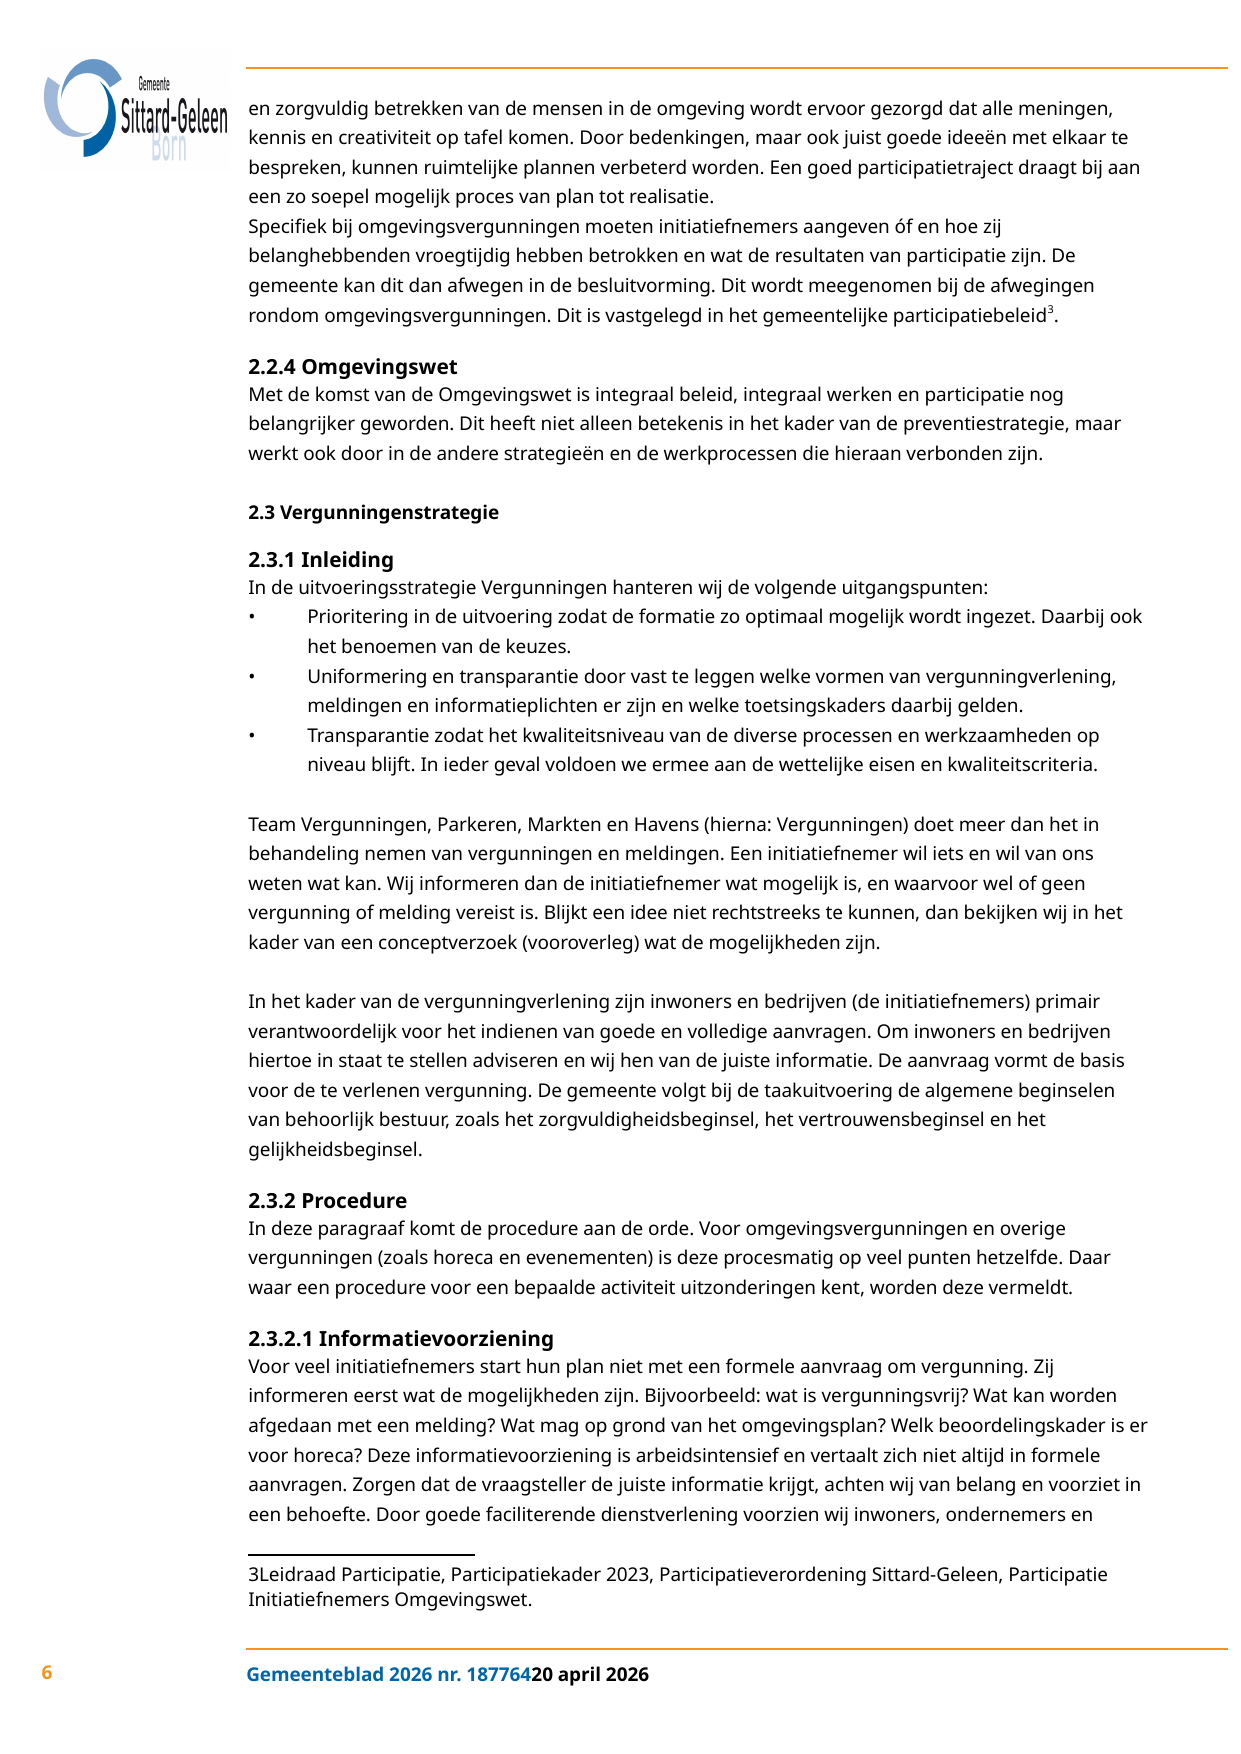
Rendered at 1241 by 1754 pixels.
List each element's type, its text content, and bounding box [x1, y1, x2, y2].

text 2.3.2.1 Informatievoorziening [248, 1324, 1152, 1353]
picture [41, 47, 231, 172]
list Prioritering in de uitvoering zodat de formatie zo optimaal mogelijk wordt ingezet. Daarbij ook het benoemen van de keuzes. [248, 604, 1152, 659]
text 2.3.2 Procedure [248, 1187, 1152, 1215]
text Leidraad Participatie, Participatiekader 2023, Participatieverordening Sittard-Geleen, Participatie Initiatiefnemers Omgevingswet. [248, 1561, 1152, 1612]
list Transparantie zodat het kwaliteitsniveau van de diverse processen en werkzaamheden op niveau blijft. In ieder geval voldoen we ermee aan de wettelijke eisen en kwaliteitscriteria. [248, 722, 1152, 777]
text 2.3.1 Inleiding [248, 546, 1152, 574]
text 2.3 Vergunningenstrategie [248, 499, 1152, 525]
text Voor veel initiatiefnemers start hun plan niet met een formele aanvraag om vergunning. Zij informeren eerst wat de mogelijkheden zijn. Bijvoorbeeld: wat is vergunningsvrij? Wat kan worden afgedaan met een melding? Wat mag op grond van het omgevingsplan? Welk beoordelingskader is er voor horeca? Deze informatievoorziening is arbeidsintensief en vertaalt zich niet altijd in formele aanvragen. Zorgen dat de vraagsteller de juiste informatie krijgt, achten wij van belang en voorziet in een behoefte. Door goede faciliterende dienstverlening voorzien wij inwoners, ondernemers en [248, 1353, 1152, 1527]
text Met de komst van de Omgevingswet is integraal beleid, integraal werken en participatie nog belangrijker geworden. Dit heeft niet alleen betekenis in het kader van de preventiestrategie, maar werkt ook door in de andere strategieën en de werkprocessen die hieraan verbonden zijn. [248, 381, 1152, 466]
text 2.2.4 Omgevingswet [248, 352, 1152, 381]
text In deze paragraaf komt de procedure aan de orde. Voor omgevingsvergunningen en overige vergunningen (zoals horeca en evenementen) is deze procesmatig op veel punten hetzelfde. Daar waar een procedure voor een bepaalde activiteit uitzonderingen kent, worden deze vermeldt. [248, 1215, 1152, 1300]
text en zorgvuldig betrekken van de mensen in de omgeving wordt ervoor gezorgd dat alle meningen, kennis en creativiteit op tafel komen. Door bedenkingen, maar ook juist goede ideeën met elkaar te bespreken, kunnen ruimtelijke plannen verbeterd worden. Een goed participatietraject draagt bij aan een zo soepel mogelijk proces van plan tot realisatie. [248, 95, 1152, 209]
text Team Vergunningen, Parkeren, Markten en Havens (hierna: Vergunningen) doet meer dan het in behandeling nemen van vergunningen en meldingen. Een initiatiefnemer wil iets en wil van ons weten wat kan. Wij informeren dan de initiatiefnemer wat mogelijk is, en waarvoor wel of geen vergunning of melding vereist is. Blijkt een idee niet rechtstreeks te kunnen, dan bekijken wij in het kader van een conceptverzoek (vooroverleg) wat de mogelijkheden zijn. [248, 811, 1152, 955]
text In de uitvoeringsstrategie Vergunningen hanteren wij de volgende uitgangspunten: [248, 574, 1152, 600]
list Uniformering en transparantie door vast te leggen welke vormen van vergunningverlening, meldingen en informatieplichten er zijn en welke toetsingskaders daarbij gelden. [248, 663, 1152, 718]
text In het kader van de vergunningverlening zijn inwoners en bedrijven (de initiatiefnemers) primair verantwoordelijk voor het indienen van goede en volledige aanvragen. Om inwoners en bedrijven hiertoe in staat te stellen adviseren en wij hen van de juiste informatie. De aanvraag vormt de basis voor de te verlenen vergunning. De gemeente volgt bij de taakuitvoering de algemene beginselen van behoorlijk bestuur, zoals het zorgvuldigheidsbeginsel, het vertrouwensbeginsel en het gelijkheidsbeginsel. [248, 988, 1152, 1162]
text Specifiek bij omgevingsvergunningen moeten initiatiefnemers aangeven óf en hoe zij belanghebbenden vroegtijdig hebben betrokken en wat de resultaten van participatie zijn. De gemeente kan dit dan afwegen in de besluitvorming. Dit wordt meegenomen bij de afwegingen rondom omgevingsvergunningen. Dit is vastgelegd in het gemeentelijke participatiebeleid. [248, 213, 1152, 328]
